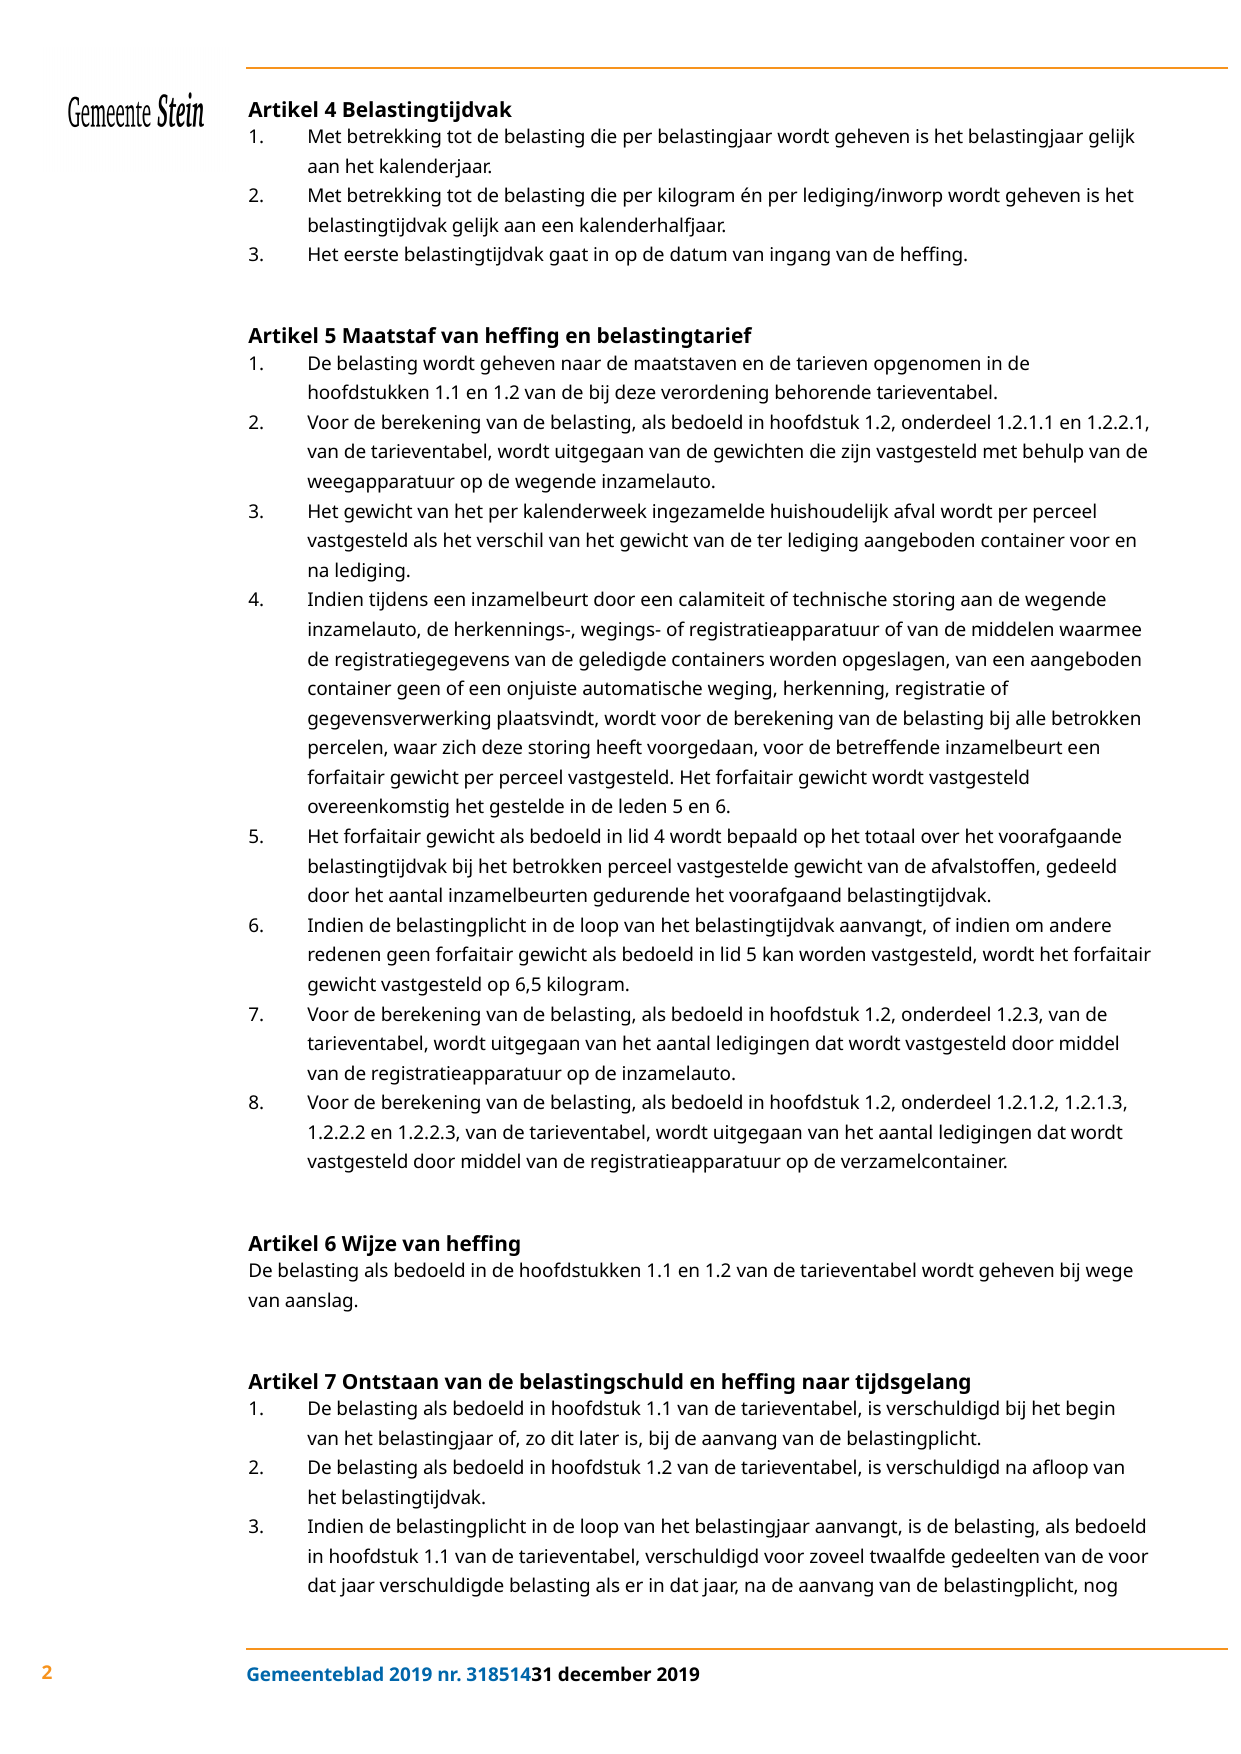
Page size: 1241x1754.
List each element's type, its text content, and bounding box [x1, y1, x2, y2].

text Artikel 6 Wijze van heffing [248, 1229, 1152, 1257]
list Het forfaitair gewicht als bedoeld in lid 4 wordt bepaald op het totaal over het voorafgaande belastingtijdvak bij het betrokken perceel vastgestelde gewicht van de afvalstoffen, gedeeld door het aantal inzamelbeurten gedurende het voorafgaand belastingtijdvak. [248, 823, 1152, 908]
list De belasting als bedoeld in hoofdstuk 1.2 van de tarieventabel, is verschuldigd na afloop van het belastingtijdvak. [248, 1454, 1152, 1510]
list Indien tijdens een inzamelbeurt door een calamiteit of technische storing aan de wegende inzamelauto, de herkennings-, wegings- of registratieapparatuur of van de middelen waarmee de registratiegegevens van de geledigde containers worden opgeslagen, van een aangeboden container geen of een onjuiste automatische weging, herkenning, registratie of gegevensverwerking plaatsvindt, wordt voor de berekening van de belasting bij alle betrokken percelen, waar zich deze storing heeft voorgedaan, voor de betreffende inzamelbeurt een forfaitair gewicht per perceel vastgesteld. Het forfaitair gewicht wordt vastgesteld overeenkomstig het gestelde in de leden 5 en 6. [248, 587, 1152, 819]
list Met betrekking tot de belasting die per belastingjaar wordt geheven is het belastingjaar gelijk aan het kalenderjaar. [248, 123, 1152, 178]
list Voor de berekening van de belasting, als bedoeld in hoofdstuk 1.2, onderdeel 1.2.1.1 en 1.2.2.1, van de tarieventabel, wordt uitgegaan van de gewichten die zijn vastgesteld met behulp van de weegapparatuur op de wegende inzamelauto. [248, 409, 1152, 494]
text Artikel 5 Maatstaf van heffing en belastingtarief [248, 322, 1152, 350]
text Artikel 4 Belastingtijdvak [248, 95, 1152, 123]
list De belasting als bedoeld in hoofdstuk 1.1 van de tarieventabel, is verschuldigd bij het begin van het belastingjaar of, zo dit later is, bij de aanvang van de belastingplicht. [248, 1395, 1152, 1451]
picture [41, 47, 231, 172]
list Het gewicht van het per kalenderweek ingezamelde huishoudelijk afval wordt per perceel vastgesteld als het verschil van het gewicht van de ter lediging aangeboden container voor en na lediging. [248, 498, 1152, 583]
list Indien de belastingplicht in de loop van het belastingjaar aanvangt, is de belasting, als bedoeld in hoofdstuk 1.1 van de tarieventabel, verschuldigd voor zoveel twaalfde gedeelten van de voor dat jaar verschuldigde belasting als er in dat jaar, na de aanvang van de belastingplicht, nog [248, 1513, 1152, 1598]
list Voor de berekening van de belasting, als bedoeld in hoofdstuk 1.2, onderdeel 1.2.3, van de tarieventabel, wordt uitgegaan van het aantal ledigingen dat wordt vastgesteld door middel van de registratieapparatuur op de inzamelauto. [248, 1001, 1152, 1086]
list Met betrekking tot de belasting die per kilogram én per lediging/inworp wordt geheven is het belastingtijdvak gelijk aan een kalenderhalfjaar. [248, 182, 1152, 238]
list De belasting wordt geheven naar de maatstaven en de tarieven opgenomen in de hoofdstukken 1.1 en 1.2 van de bij deze verordening behorende tarieventabel. [248, 350, 1152, 405]
list Voor de berekening van de belasting, als bedoeld in hoofdstuk 1.2, onderdeel 1.2.1.2, 1.2.1.3, 1.2.2.2 en 1.2.2.3, van de tarieventabel, wordt uitgegaan van het aantal ledigingen dat wordt vastgesteld door middel van de registratieapparatuur op de verzamelcontainer. [248, 1089, 1152, 1174]
list Het eerste belastingtijdvak gaat in op de datum van ingang van de heffing. [248, 242, 1152, 267]
text De belasting als bedoeld in de hoofdstukken 1.1 en 1.2 van de tarieventabel wordt geheven bij wege van aanslag. [248, 1257, 1152, 1312]
list Indien de belastingplicht in de loop van het belastingtijdvak aanvangt, of indien om andere redenen geen forfaitair gewicht als bedoeld in lid 5 kan worden vastgesteld, wordt het forfaitair gewicht vastgesteld op 6,5 kilogram. [248, 912, 1152, 997]
text Artikel 7 Ontstaan van de belastingschuld en heffing naar tijdsgelang [248, 1367, 1152, 1395]
